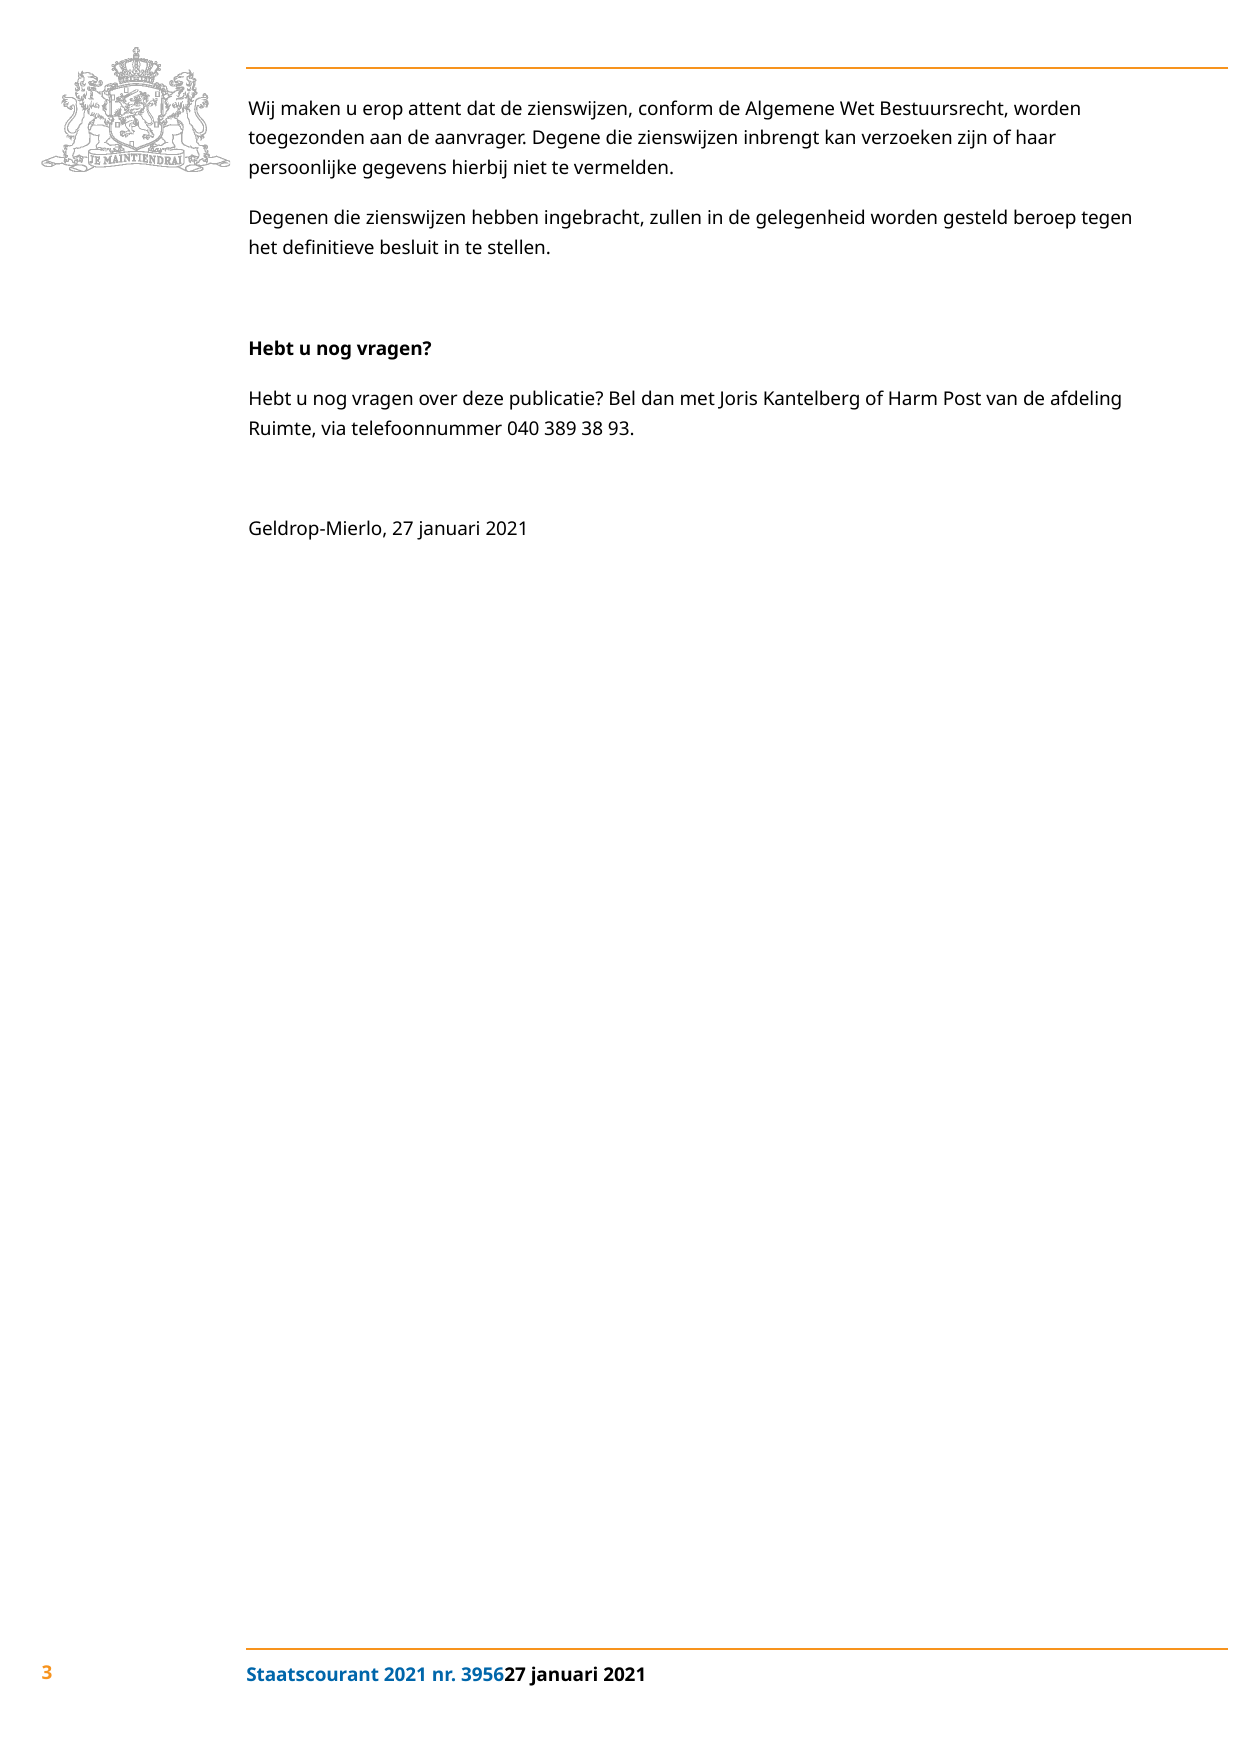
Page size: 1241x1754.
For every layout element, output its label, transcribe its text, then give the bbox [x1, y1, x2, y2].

picture [41, 47, 231, 172]
text Hebt u nog vragen? [248, 335, 1152, 361]
text Hebt u nog vragen over deze publicatie? Bel dan met Joris Kantelberg of Harm Post van de afdeling Ruimte, via telefoonnummer 040 389 38 93. [248, 385, 1152, 441]
text Wij maken u erop attent dat de zienswijzen, conform de Algemene Wet Bestuursrecht, worden toegezonden aan de aanvrager. Degene die zienswijzen inbrengt kan verzoeken zijn of haar persoonlijke gegevens hierbij niet te vermelden. [248, 95, 1152, 180]
text Geldrop-Mierlo, 27 januari 2021 [248, 516, 1152, 541]
text Degenen die zienswijzen hebben ingebracht, zullen in de gelegenheid worden gesteld beroep tegen het definitieve besluit in te stellen. [248, 204, 1152, 260]
